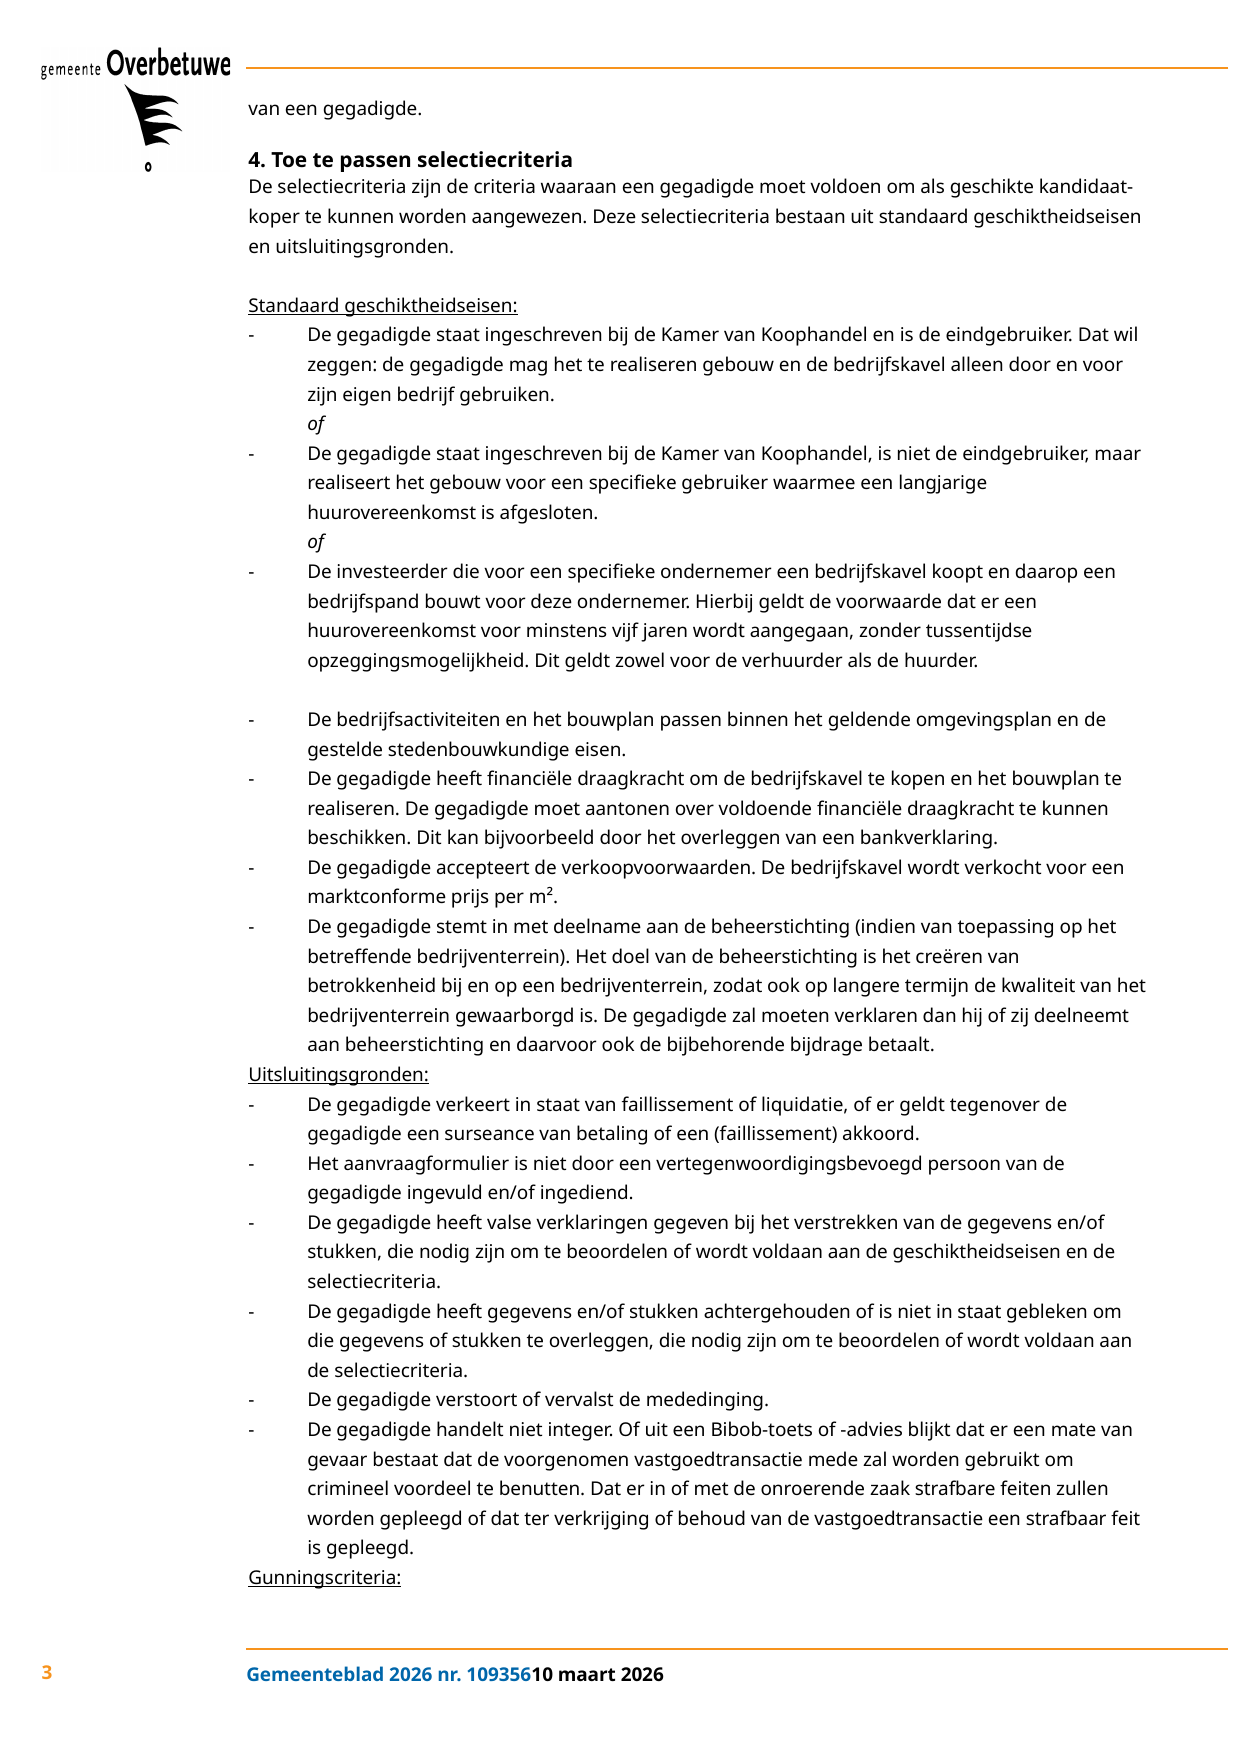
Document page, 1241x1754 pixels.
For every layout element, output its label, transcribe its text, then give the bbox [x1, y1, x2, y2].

text 4. Toe te passen selectiecriteria [248, 145, 1152, 174]
list of [248, 410, 1152, 436]
text Gunningscriteria: [248, 1564, 1152, 1590]
list Het aanvraagformulier is niet door een vertegenwoordigingsbevoegd persoon van de gegadigde ingevuld en/of ingediend. [248, 1150, 1152, 1205]
list De gegadigde handelt niet integer. Of uit een Bibob-toets of -advies blijkt dat er een mate van gevaar bestaat dat de voorgenomen vastgoedtransactie mede zal worden gebruikt om crimineel voordeel te benutten. Dat er in of met de onroerende zaak strafbare feiten zullen worden gepleegd of dat ter verkrijging of behoud van de vastgoedtransactie een strafbaar feit is gepleegd. [248, 1416, 1152, 1560]
list De gegadigde staat ingeschreven bij de Kamer van Koophandel, is niet de eindgebruiker, maar realiseert het gebouw voor een specifieke gebruiker waarmee een langjarige huurovereenkomst is afgesloten. [248, 440, 1152, 525]
list De gegadigde heeft valse verklaringen gegeven bij het verstrekken van de gegevens en/of stukken, die nodig zijn om te beoordelen of wordt voldaan aan de geschiktheidseisen en de selectiecriteria. [248, 1209, 1152, 1294]
list De investeerder die voor een specifieke ondernemer een bedrijfskavel koopt en daarop een bedrijfspand bouwt voor deze ondernemer. Hierbij geldt de voorwaarde dat er een huurovereenkomst voor minstens vijf jaren wordt aangegaan, zonder tussentijdse opzeggingsmogelijkheid. Dit geldt zowel voor de verhuurder als de huurder. [248, 558, 1152, 673]
list De gegadigde accepteert de verkoopvoorwaarden. De bedrijfskavel wordt verkocht voor een marktconforme prijs per m². [248, 854, 1152, 909]
text Standaard geschiktheidseisen: [248, 292, 1152, 318]
list De gegadigde verkeert in staat van faillissement of liquidatie, of er geldt tegenover de gegadigde een surseance van betaling of een (faillissement) akkoord. [248, 1091, 1152, 1146]
list De gegadigde verstoort of vervalst de mededinging. [248, 1387, 1152, 1412]
text De selectiecriteria zijn de criteria waaraan een gegadigde moet voldoen om als geschikte kandidaat-koper te kunnen worden aangewezen. Deze selectiecriteria bestaan uit standaard geschiktheidseisen en uitsluitingsgronden. [248, 174, 1152, 258]
list De bedrijfsactiviteiten en het bouwplan passen binnen het geldende omgevingsplan en de gestelde stedenbouwkundige eisen. [248, 706, 1152, 761]
list of [248, 529, 1152, 554]
text Uitsluitingsgronden: [248, 1061, 1152, 1087]
list De gegadigde staat ingeschreven bij de Kamer van Koophandel en is de eindgebruiker. Dat wil zeggen: de gegadigde mag het te realiseren gebouw en de bedrijfskavel alleen door en voor zijn eigen bedrijf gebruiken. [248, 322, 1152, 406]
text van een gegadigde. [248, 95, 1152, 121]
picture [41, 47, 231, 172]
list De gegadigde heeft financiële draagkracht om de bedrijfskavel te kopen en het bouwplan te realiseren. De gegadigde moet aantonen over voldoende financiële draagkracht te kunnen beschikken. Dit kan bijvoorbeeld door het overleggen van een bankverklaring. [248, 765, 1152, 850]
list De gegadigde heeft gegevens en/of stukken achtergehouden of is niet in staat gebleken om die gegevens of stukken te overleggen, die nodig zijn om te beoordelen of wordt voldaan aan de selectiecriteria. [248, 1298, 1152, 1383]
list De gegadigde stemt in met deelname aan de beheerstichting (indien van toepassing op het betreffende bedrijventerrein). Het doel van de beheerstichting is het creëren van betrokkenheid bij en op een bedrijventerrein, zodat ook op langere termijn de kwaliteit van het bedrijventerrein gewaarborgd is. De gegadigde zal moeten verklaren dan hij of zij deelneemt aan beheerstichting en daarvoor ook de bijbehorende bijdrage betaalt. [248, 913, 1152, 1057]
